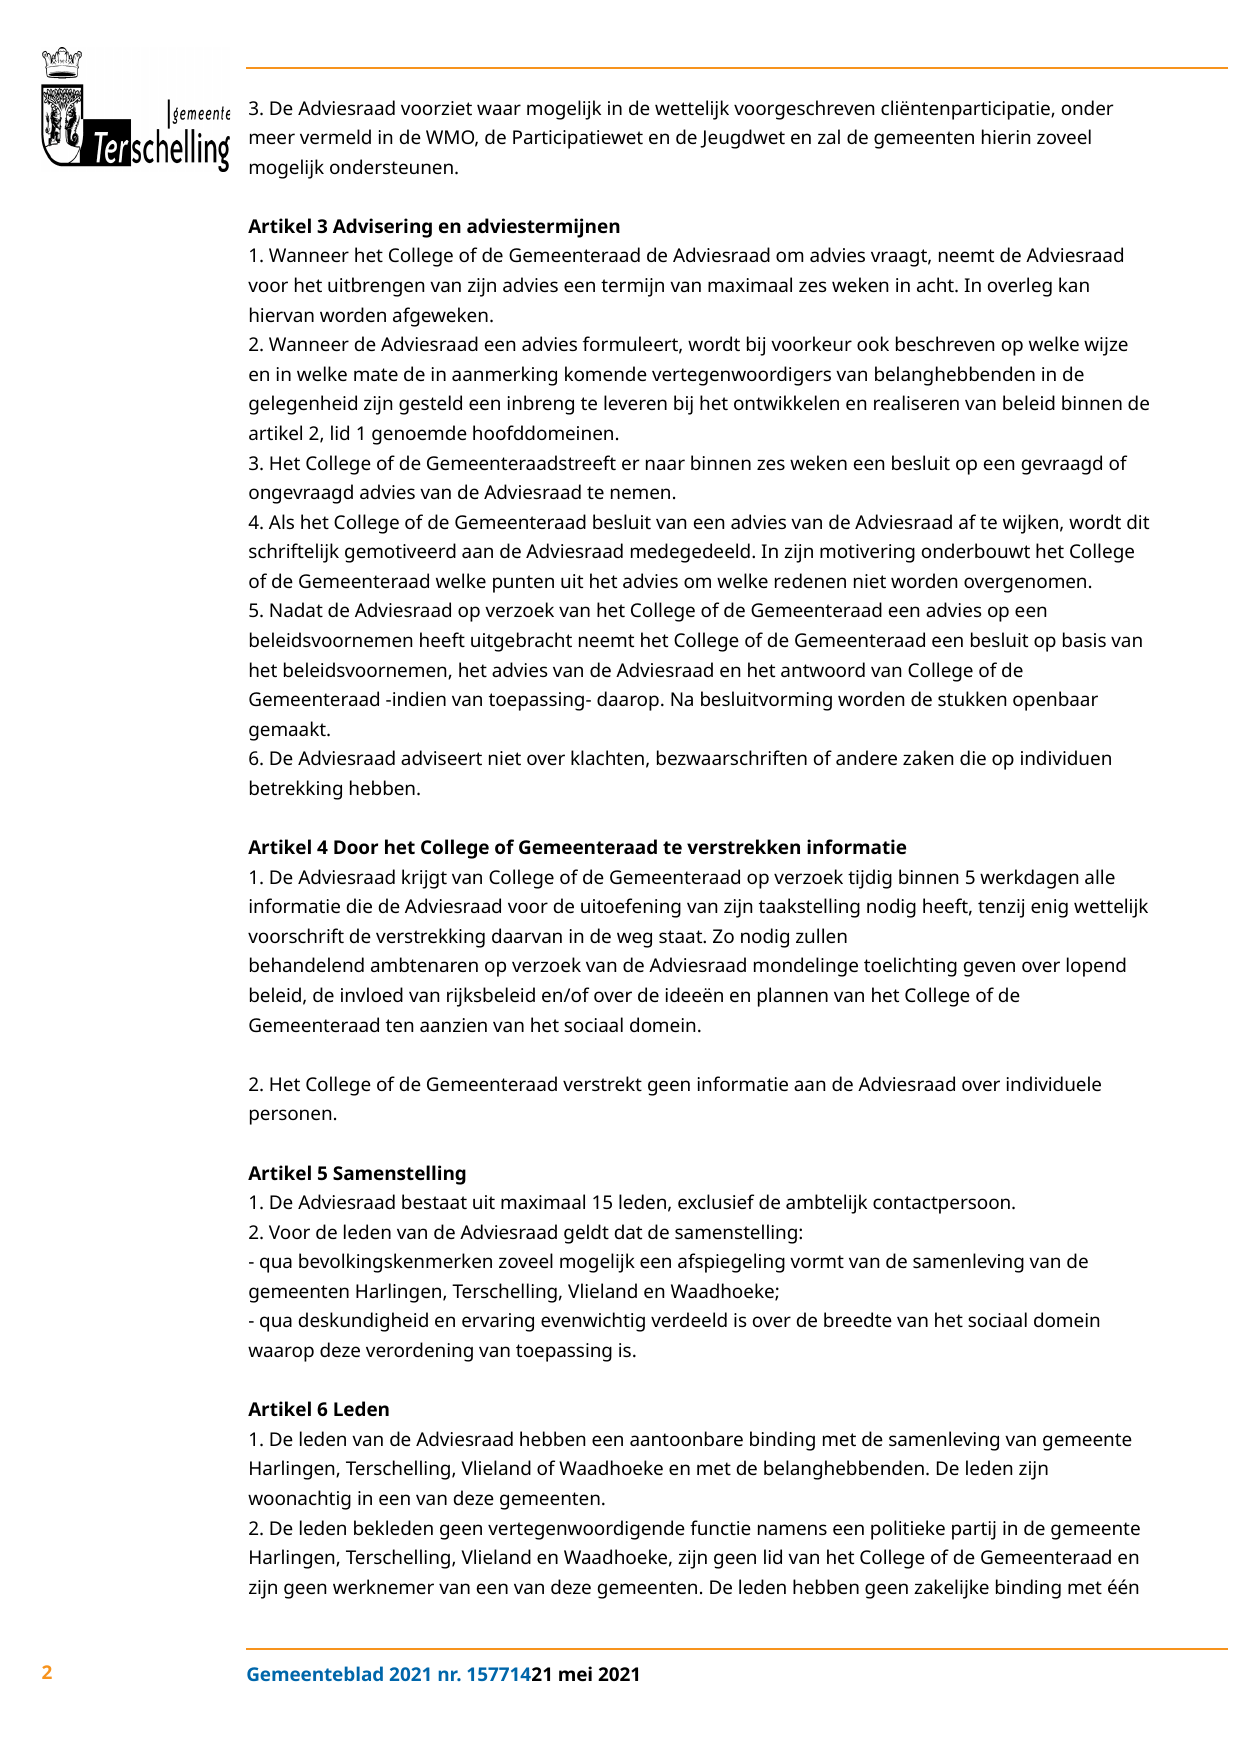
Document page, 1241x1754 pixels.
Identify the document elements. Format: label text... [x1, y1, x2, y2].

text 3. De Adviesraad voorziet waar mogelijk in de wettelijk voorgeschreven cliëntenparticipatie, onder meer vermeld in de WMO, de Participatiewet en de Jeugdwet en zal de gemeenten hierin zoveel mogelijk ondersteunen. [248, 95, 1152, 180]
text Artikel 3 Advisering en adviestermijnen [248, 213, 1152, 239]
text 2. Het College of de Gemeenteraad verstrekt geen informatie aan de Adviesraad over individuele personen. [248, 1071, 1152, 1126]
text 5. Nadat de Adviesraad op verzoek van het College of de Gemeenteraad een advies op een beleidsvoornemen heeft uitgebracht neemt het College of de Gemeenteraad een besluit op basis van het beleidsvoornemen, het advies van de Adviesraad en het antwoord van College of de Gemeenteraad -indien van toepassing- daarop. Na besluitvorming worden de stukken openbaar gemaakt. [248, 598, 1152, 742]
text 2. Voor de leden van de Adviesraad geldt dat de samenstelling: [248, 1219, 1152, 1245]
text 2. De leden bekleden geen vertegenwoordigende functie namens een politieke partij in de gemeente Harlingen, Terschelling, Vlieland en Waadhoeke, zijn geen lid van het College of de Gemeenteraad en zijn geen werknemer van een van deze gemeenten. De leden hebben geen zakelijke binding met één [248, 1515, 1152, 1600]
text Artikel 5 Samenstelling [248, 1160, 1152, 1186]
text 1. De leden van de Adviesraad hebben een aantoonbare binding met de samenleving van gemeente Harlingen, Terschelling, Vlieland of Waadhoeke en met de belanghebbenden. De leden zijn woonachtig in een van deze gemeenten. [248, 1426, 1152, 1511]
text 4. Als het College of de Gemeenteraad besluit van een advies van de Adviesraad af te wijken, wordt dit schriftelijk gemotiveerd aan de Adviesraad medegedeeld. In zijn motivering onderbouwt het College of de Gemeenteraad welke punten uit het advies om welke redenen niet worden overgenomen. [248, 509, 1152, 594]
text 1. De Adviesraad krijgt van College of de Gemeenteraad op verzoek tijdig binnen 5 werkdagen alle informatie die de Adviesraad voor de uitoefening van zijn taakstelling nodig heeft, tenzij enig wettelijk voorschrift de verstrekking daarvan in de weg staat. Zo nodig zullen [248, 864, 1152, 949]
text Artikel 6 Leden [248, 1396, 1152, 1422]
text Artikel 4 Door het College of Gemeenteraad te verstrekken informatie [248, 834, 1152, 860]
text 6. De Adviesraad adviseert niet over klachten, bezwaarschriften of andere zaken die op individuen betrekking hebben. [248, 746, 1152, 801]
text 3. Het College of de Gemeenteraadstreeft er naar binnen zes weken een besluit op een gevraagd of ongevraagd advies van de Adviesraad te nemen. [248, 450, 1152, 505]
text - qua bevolkingskenmerken zoveel mogelijk een afspiegeling vormt van de samenleving van de gemeenten Harlingen, Terschelling, Vlieland en Waadhoeke; [248, 1248, 1152, 1304]
text behandelend ambtenaren op verzoek van de Adviesraad mondelinge toelichting geven over lopend beleid, de invloed van rijksbeleid en/of over de ideeën en plannen van het College of de Gemeenteraad ten aanzien van het sociaal domein. [248, 953, 1152, 1038]
text - qua deskundigheid en ervaring evenwichtig verdeeld is over de breedte van het sociaal domein waarop deze verordening van toepassing is. [248, 1308, 1152, 1363]
text 1. De Adviesraad bestaat uit maximaal 15 leden, exclusief de ambtelijk contactpersoon. [248, 1189, 1152, 1215]
picture [41, 47, 231, 172]
text 2. Wanneer de Adviesraad een advies formuleert, wordt bij voorkeur ook beschreven op welke wijze en in welke mate de in aanmerking komende vertegenwoordigers van belanghebbenden in de gelegenheid zijn gesteld een inbreng te leveren bij het ontwikkelen en realiseren van beleid binnen de artikel 2, lid 1 genoemde hoofddomeinen. [248, 331, 1152, 446]
text 1. Wanneer het College of de Gemeenteraad de Adviesraad om advies vraagt, neemt de Adviesraad voor het uitbrengen van zijn advies een termijn van maximaal zes weken in acht. In overleg kan hiervan worden afgeweken. [248, 243, 1152, 328]
